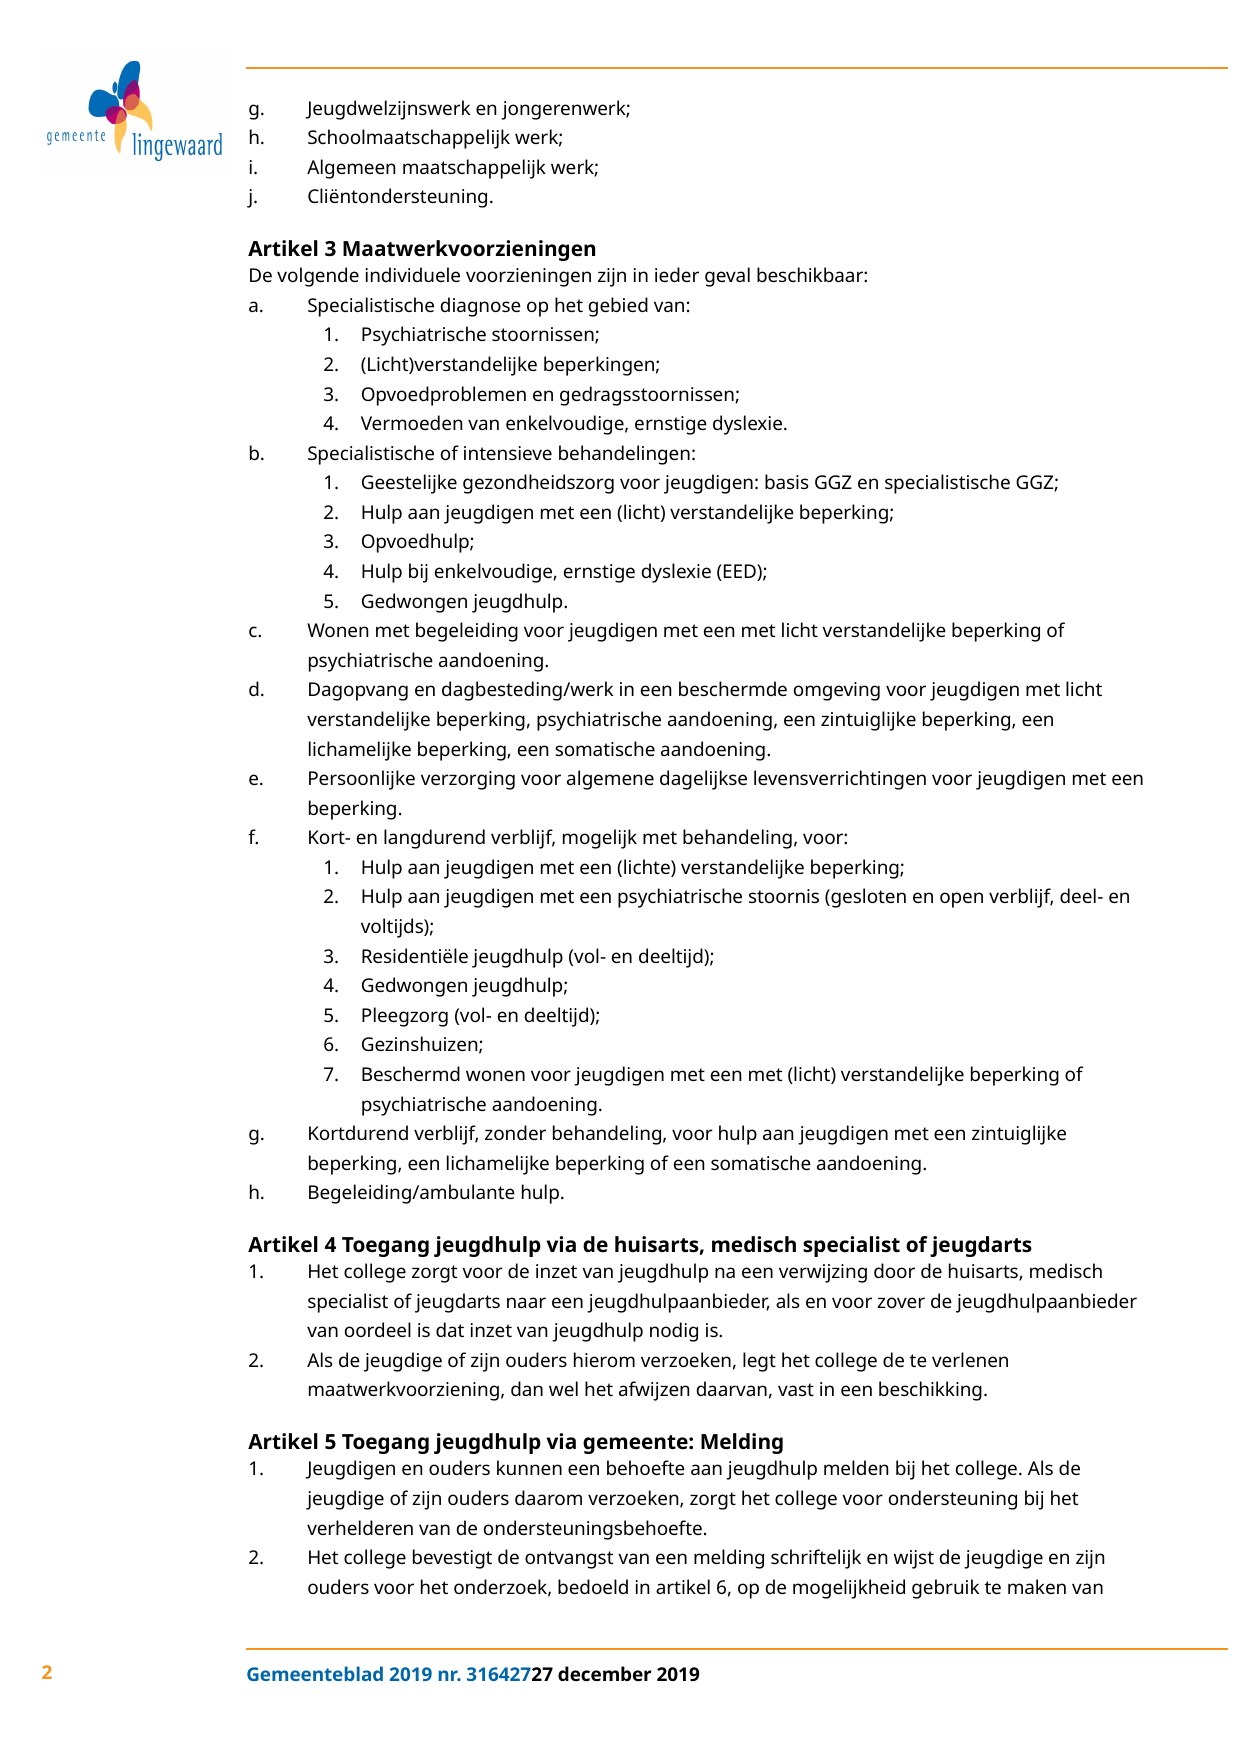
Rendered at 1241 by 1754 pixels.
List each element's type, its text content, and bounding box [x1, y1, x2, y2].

list Jeugdwelzijnswerk en jongerenwerk; [248, 95, 1152, 121]
text Artikel 5 Toegang jeugdhulp via gemeente: Melding [248, 1427, 1152, 1456]
list Opvoedhulp; [323, 529, 1152, 554]
list Kortdurend verblijf, zonder behandeling, voor hulp aan jeugdigen met een zintuiglijke beperking, een lichamelijke beperking of een somatische aandoening. [248, 1120, 1152, 1176]
list Cliëntondersteuning. [248, 183, 1152, 209]
list Hulp aan jeugdigen met een (lichte) verstandelijke beperking; [323, 854, 1152, 880]
list Pleegzorg (vol- en deeltijd); [323, 1002, 1152, 1028]
list Gezinshuizen; [323, 1032, 1152, 1057]
list Psychiatrische stoornissen; [323, 322, 1152, 347]
list Hulp bij enkelvoudige, ernstige dyslexie (EED); [323, 558, 1152, 584]
text Artikel 3 Maatwerkvoorzieningen [248, 234, 1152, 262]
list Kort- en langdurend verblijf, mogelijk met behandeling, voor: [248, 824, 1152, 850]
list Schoolmaatschappelijk werk; [248, 124, 1152, 150]
list Specialistische diagnose op het gebied van: [248, 292, 1152, 318]
list Beschermd wonen voor jeugdigen met een met (licht) verstandelijke beperking of psychiatrische aandoening. [323, 1061, 1152, 1116]
list Wonen met begeleiding voor jeugdigen met een met licht verstandelijke beperking of psychiatrische aandoening. [248, 617, 1152, 673]
list Opvoedproblemen en gedragsstoornissen; [323, 381, 1152, 406]
list Hulp aan jeugdigen met een psychiatrische stoornis (gesloten en open verblijf, deel- en voltijds); [323, 884, 1152, 939]
list Gedwongen jeugdhulp. [323, 588, 1152, 613]
list Dagopvang en dagbesteding/werk in een beschermde omgeving voor jeugdigen met licht verstandelijke beperking, psychiatrische aandoening, een zintuiglijke beperking, een lichamelijke beperking, een somatische aandoening. [248, 677, 1152, 761]
text Artikel 4 Toegang jeugdhulp via de huisarts, medisch specialist of jeugdarts [248, 1230, 1152, 1258]
text De volgende individuele voorzieningen zijn in ieder geval beschikbaar: [248, 262, 1152, 288]
list Residentiële jeugdhulp (vol- en deeltijd); [323, 943, 1152, 968]
list Vermoeden van enkelvoudige, ernstige dyslexie. [323, 410, 1152, 436]
list Persoonlijke verzorging voor algemene dagelijkse levensverrichtingen voor jeugdigen met een beperking. [248, 765, 1152, 821]
list Gedwongen jeugdhulp; [323, 972, 1152, 998]
list Specialistische of intensieve behandelingen: [248, 440, 1152, 466]
list Hulp aan jeugdigen met een (licht) verstandelijke beperking; [323, 499, 1152, 525]
list Algemeen maatschappelijk werk; [248, 154, 1152, 180]
list (Licht)verstandelijke beperkingen; [323, 351, 1152, 377]
list Het college zorgt voor de inzet van jeugdhulp na een verwijzing door de huisarts, medisch specialist of jeugdarts naar een jeugdhulpaanbieder, als en voor zover de jeugdhulpaanbieder van oordeel is dat inzet van jeugdhulp nodig is. [248, 1258, 1152, 1343]
list Het college bevestigt de ontvangst van een melding schriftelijk en wijst de jeugdige en zijn ouders voor het onderzoek, bedoeld in artikel 6, op de mogelijkheid gebruik te maken van [248, 1544, 1152, 1599]
list Geestelijke gezondheidszorg voor jeugdigen: basis GGZ en specialistische GGZ; [323, 469, 1152, 495]
list Als de jeugdige of zijn ouders hierom verzoeken, legt het college de te verlenen maatwerkvoorziening, dan wel het afwijzen daarvan, vast in een beschikking. [248, 1347, 1152, 1402]
list Jeugdigen en ouders kunnen een behoefte aan jeugdhulp melden bij het college. Als de jeugdige of zijn ouders daarom verzoeken, zorgt het college voor ondersteuning bij het verhelderen van de ondersteuningsbehoefte. [248, 1456, 1152, 1540]
picture [41, 47, 231, 172]
list Begeleiding/ambulante hulp. [248, 1179, 1152, 1205]
